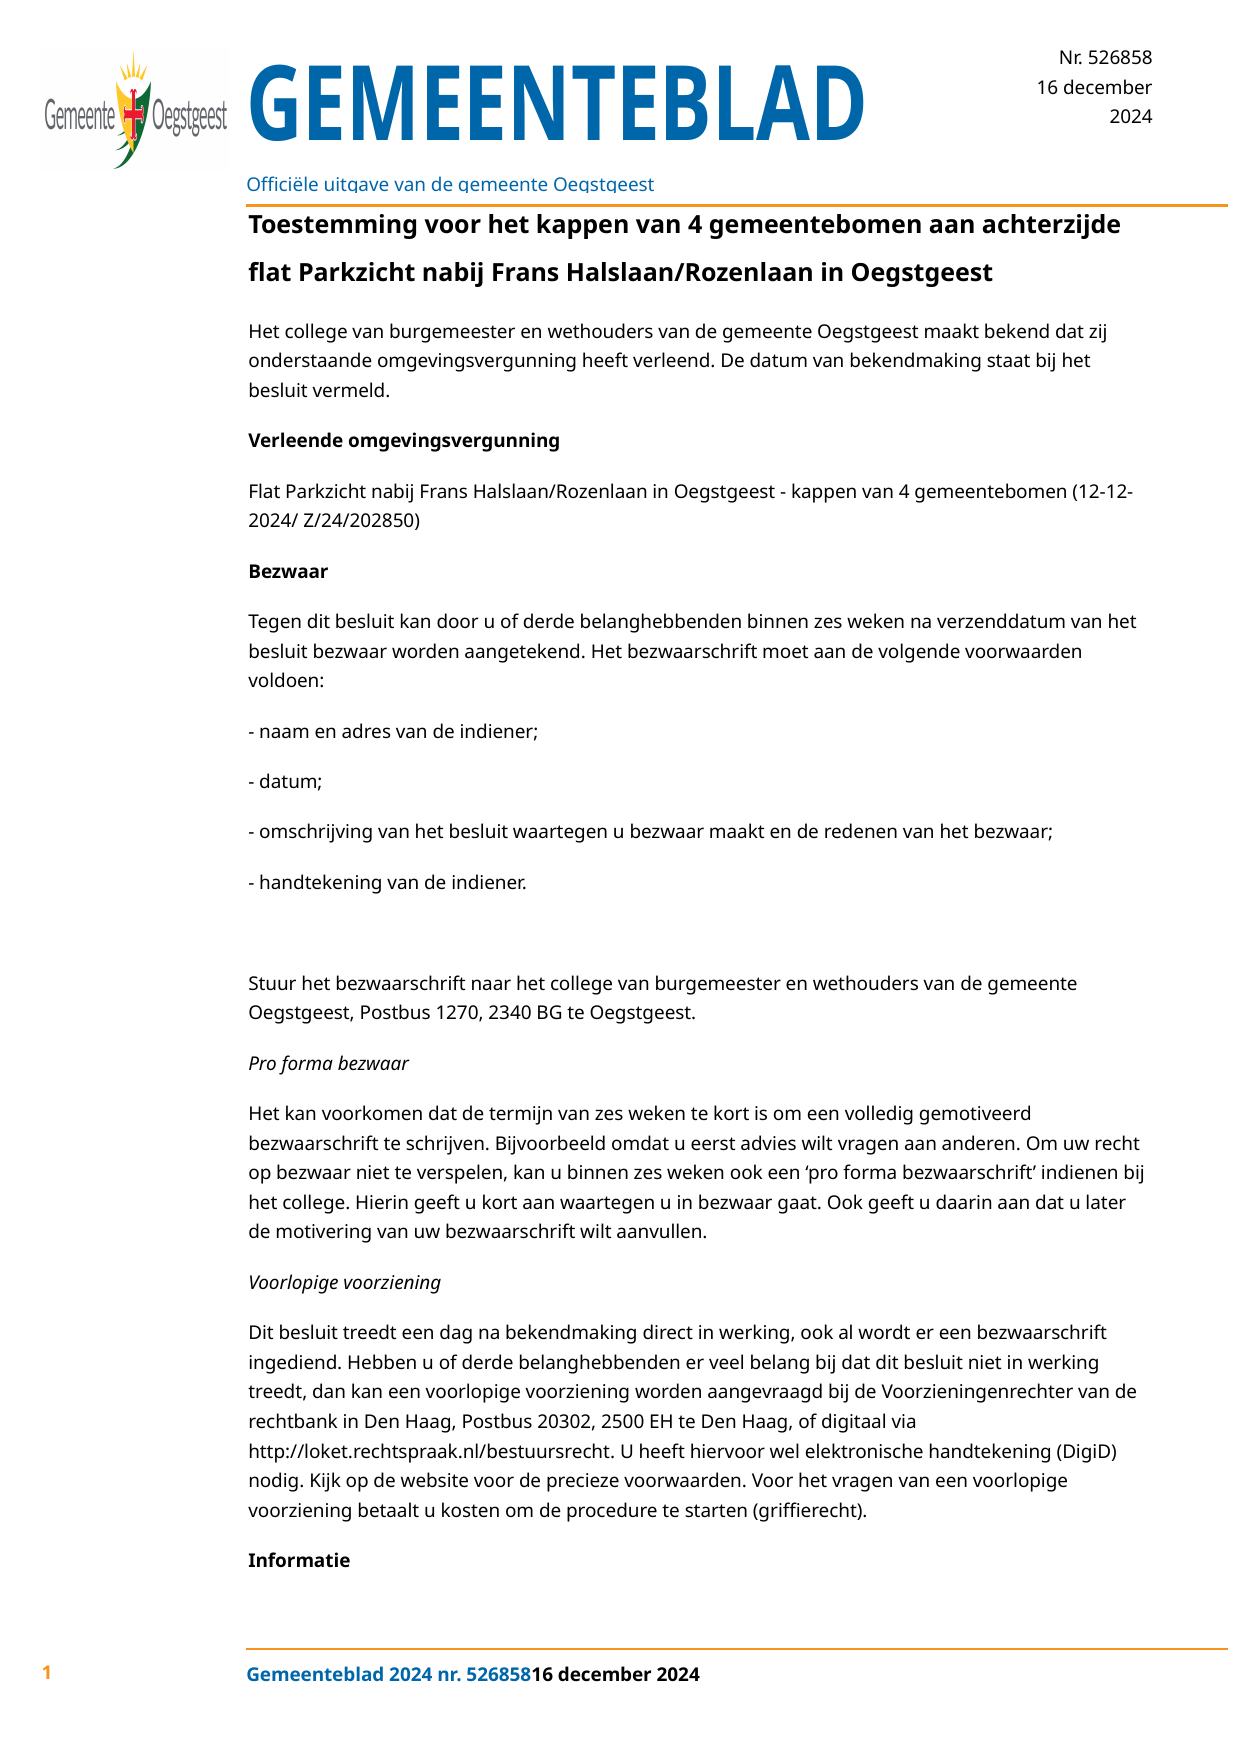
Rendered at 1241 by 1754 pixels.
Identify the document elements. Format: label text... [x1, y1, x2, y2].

text Toestemming voor het kappen van 4 gemeentebomen aan achterzijde flat Parkzicht nabij Frans Halslaan/Rozenlaan in Oegstgeest [248, 207, 1152, 288]
text - datum; [248, 768, 1152, 794]
text Flat Parkzicht nabij Frans Halslaan/Rozenlaan in Oegstgeest - kappen van 4 gemeentebomen (12-12-2024/ Z/24/202850) [248, 478, 1152, 533]
text Verleende omgevingsvergunning [248, 427, 1152, 453]
picture [41, 47, 231, 172]
text Dit besluit treedt een dag na bekendmaking direct in werking, ook al wordt er een bezwaarschrift ingediend. Hebben u of derde belanghebbenden er veel belang bij dat dit besluit niet in werking treedt, dan kan een voorlopige voorziening worden aangevraagd bij de Voorzieningenrechter van de rechtbank in Den Haag, Postbus 20302, 2500 EH te Den Haag, of digitaal via http://loket.rechtspraak.nl/bestuursrecht. U heeft hiervoor wel elektronische handtekening (DigiD) nodig. Kijk op de website voor de precieze voorwaarden. Voor het vragen van een voorlopige voorziening betaalt u kosten om de procedure te starten (griffierecht). [248, 1319, 1152, 1523]
text Het college van burgemeester en wethouders van de gemeente Oegstgeest maakt bekend dat zij onderstaande omgevingsvergunning heeft verleend. De datum van bekendmaking staat bij het besluit vermeld. [248, 318, 1152, 403]
text Voorlopige voorziening [248, 1269, 1152, 1295]
text Pro forma bezwaar [248, 1050, 1152, 1076]
text Het kan voorkomen dat de termijn van zes weken te kort is om een volledig gemotiveerd bezwaarschrift te schrijven. Bijvoorbeeld omdat u eerst advies wilt vragen aan anderen. Om uw recht op bezwaar niet te verspelen, kan u binnen zes weken ook een ‘pro forma bezwaarschrift’ indienen bij het college. Hierin geeft u kort aan waartegen u in bezwaar gaat. Ook geeft u daarin aan dat u later de motivering van uw bezwaarschrift wilt aanvullen. [248, 1100, 1152, 1244]
text Stuur het bezwaarschrift naar het college van burgemeester en wethouders van de gemeente Oegstgeest, Postbus 1270, 2340 BG te Oegstgeest. [248, 970, 1152, 1025]
text - handtekening van de indiener. [248, 869, 1152, 895]
text - naam en adres van de indiener; [248, 718, 1152, 744]
text - omschrijving van het besluit waartegen u bezwaar maakt en de redenen van het bezwaar; [248, 819, 1152, 844]
text Informatie [248, 1547, 1152, 1573]
text Tegen dit besluit kan door u of derde belanghebbenden binnen zes weken na verzenddatum van het besluit bezwaar worden aangetekend. Het bezwaarschrift moet aan de volgende voorwaarden voldoen: [248, 608, 1152, 693]
text Bezwaar [248, 558, 1152, 584]
